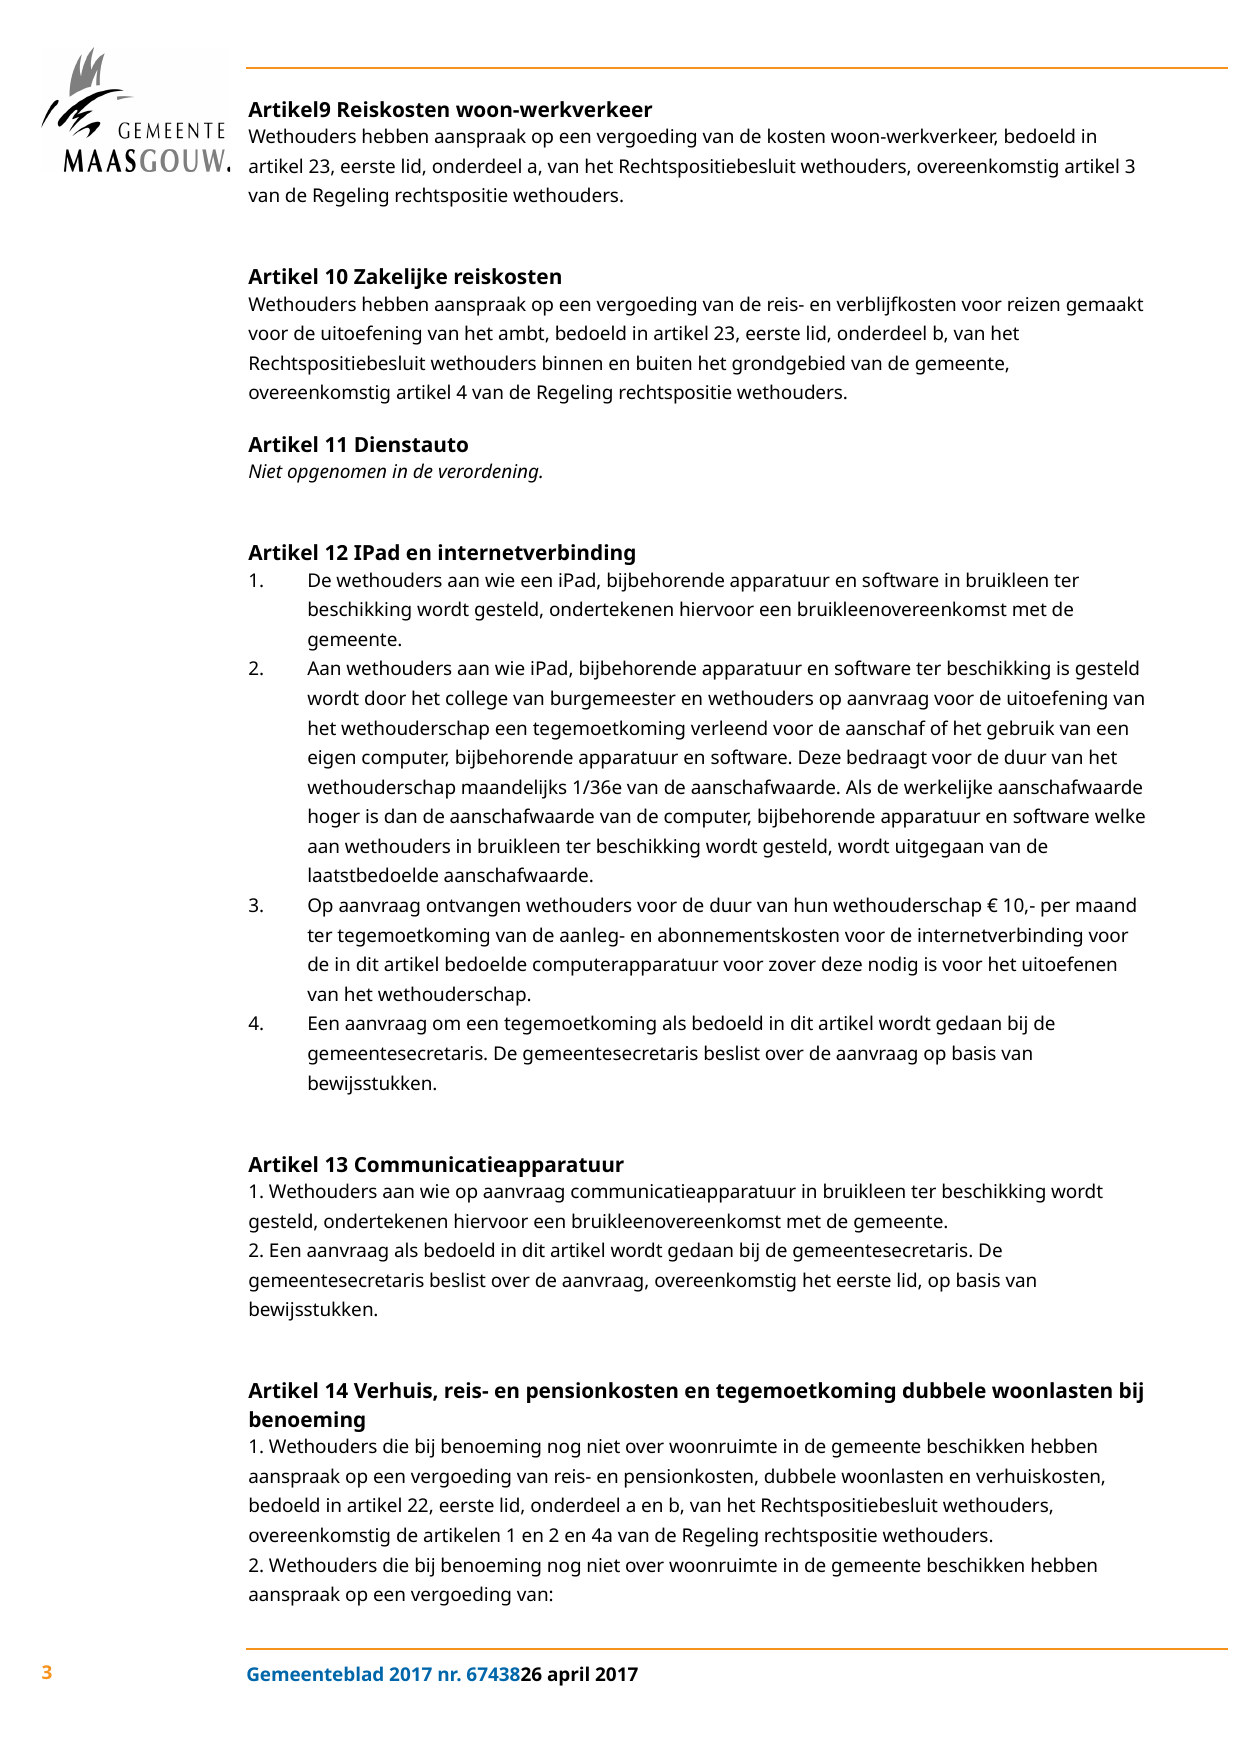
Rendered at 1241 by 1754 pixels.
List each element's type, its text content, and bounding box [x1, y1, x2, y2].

text 1. Wethouders die bij benoeming nog niet over woonruimte in de gemeente beschikken hebben aanspraak op een vergoeding van reis- en pensionkosten, dubbele woonlasten en verhuiskosten, bedoeld in artikel 22, eerste lid, onderdeel a en b, van het Rechtspositiebesluit wethouders, overeenkomstig de artikelen 1 en 2 en 4a van de Regeling rechtspositie wethouders. [248, 1433, 1152, 1548]
list De wethouders aan wie een iPad, bijbehorende apparatuur en software in bruikleen ter beschikking wordt gesteld, ondertekenen hiervoor een bruikleenovereenkomst met de gemeente. [248, 567, 1152, 652]
text 2. Wethouders die bij benoeming nog niet over woonruimte in de gemeente beschikken hebben aanspraak op een vergoeding van: [248, 1552, 1152, 1607]
text Artikel 13 Communicatieapparatuur [248, 1150, 1152, 1178]
list Een aanvraag om een tegemoetkoming als bedoeld in dit artikel wordt gedaan bij de gemeentesecretaris. De gemeentesecretaris beslist over de aanvraag op basis van bewijsstukken. [248, 1011, 1152, 1096]
picture [41, 47, 231, 172]
text 1. Wethouders aan wie op aanvraag communicatieapparatuur in bruikleen ter beschikking wordt gesteld, ondertekenen hiervoor een bruikleenovereenkomst met de gemeente. [248, 1178, 1152, 1233]
list Aan wethouders aan wie iPad, bijbehorende apparatuur en software ter beschikking is gesteld wordt door het college van burgemeester en wethouders op aanvraag voor de uitoefening van het wethouderschap een tegemoetkoming verleend voor de aanschaf of het gebruik van een eigen computer, bijbehorende apparatuur en software. Deze bedraagt voor de duur van het wethouderschap maandelijks 1/36e van de aanschafwaarde. Als de werkelijke aanschafwaarde hoger is dan de aanschafwaarde van de computer, bijbehorende apparatuur en software welke aan wethouders in bruikleen ter beschikking wordt gesteld, wordt uitgegaan van de laatstbedoelde aanschafwaarde. [248, 656, 1152, 888]
text Artikel 11 Dienstauto [248, 430, 1152, 458]
text Artikel 12 IPad en internetverbinding [248, 538, 1152, 567]
text Artikel9 Reiskosten woon-werkverkeer [248, 95, 1152, 123]
text Wethouders hebben aanspraak op een vergoeding van de reis- en verblijfkosten voor reizen gemaakt voor de uitoefening van het ambt, bedoeld in artikel 23, eerste lid, onderdeel b, van het Rechtspositiebesluit wethouders binnen en buiten het grondgebied van de gemeente, overeenkomstig artikel 4 van de Regeling rechtspositie wethouders. [248, 291, 1152, 405]
text Artikel 14 Verhuis, reis- en pensionkosten en tegemoetkoming dubbele woonlasten bij benoeming [248, 1377, 1152, 1433]
text Niet opgenomen in de verordening. [248, 458, 1152, 484]
text Wethouders hebben aanspraak op een vergoeding van de kosten woon-werkverkeer, bedoeld in artikel 23, eerste lid, onderdeel a, van het Rechtspositiebesluit wethouders, overeenkomstig artikel 3 van de Regeling rechtspositie wethouders. [248, 123, 1152, 208]
text 2. Een aanvraag als bedoeld in dit artikel wordt gedaan bij de gemeentesecretaris. De gemeentesecretaris beslist over de aanvraag, overeenkomstig het eerste lid, op basis van bewijsstukken. [248, 1237, 1152, 1322]
text Artikel 10 Zakelijke reiskosten [248, 262, 1152, 291]
list Op aanvraag ontvangen wethouders voor de duur van hun wethouderschap € 10,- per maand ter tegemoetkoming van de aanleg- en abonnementskosten voor de internetverbinding voor de in dit artikel bedoelde computerapparatuur voor zover deze nodig is voor het uitoefenen van het wethouderschap. [248, 892, 1152, 1007]
